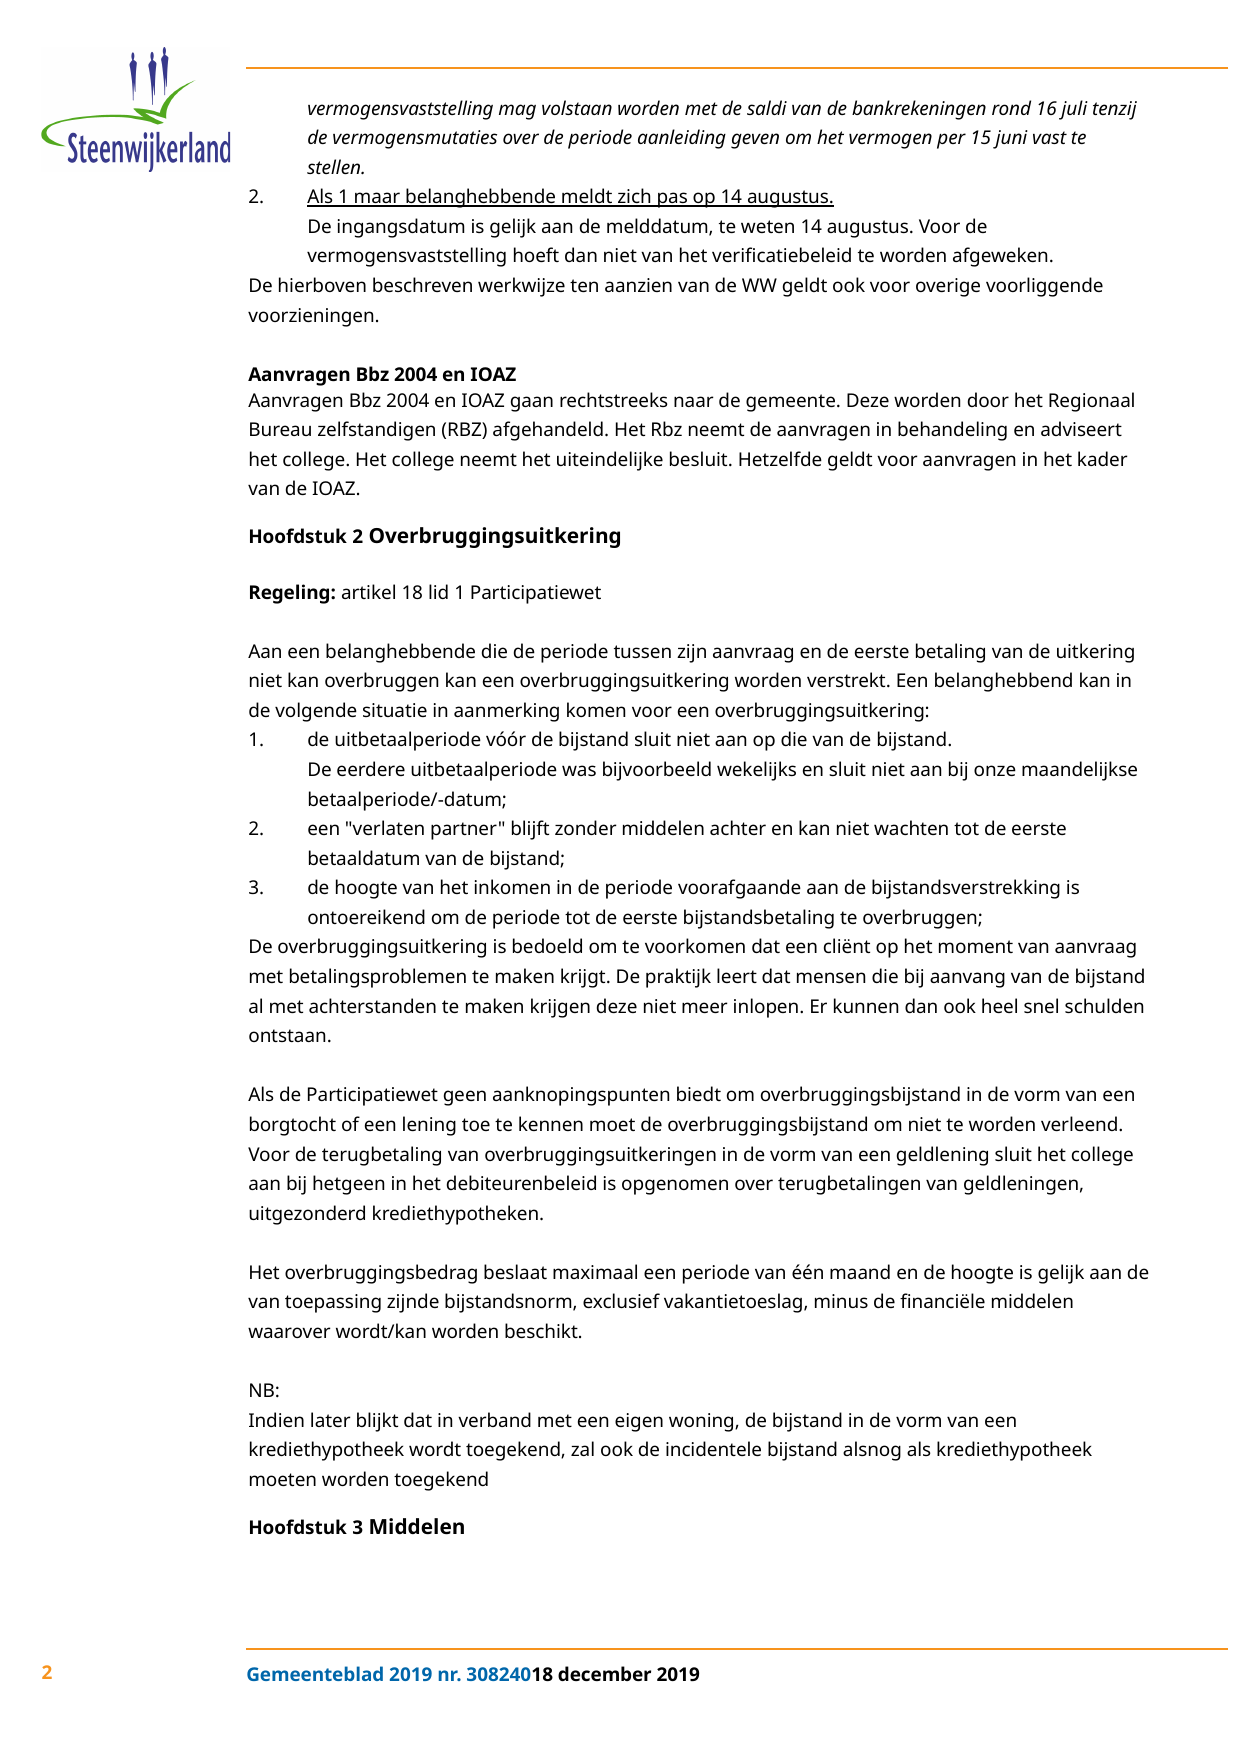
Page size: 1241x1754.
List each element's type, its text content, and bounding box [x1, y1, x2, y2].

list De eerdere uitbetaalperiode was bijvoorbeeld wekelijks en sluit niet aan bij onze maandelijkse betaalperiode/-datum; [248, 756, 1152, 811]
text Het overbruggingsbedrag beslaat maximaal een periode van één maand en de hoogte is gelijk aan de van toepassing zijnde bijstandsnorm, exclusief vakantietoeslag, minus de financiële middelen waarover wordt/kan worden beschikt. [248, 1259, 1152, 1344]
text De overbruggingsuitkering is bedoeld om te voorkomen dat een cliënt op het moment van aanvraag met betalingsproblemen te maken krijgt. De praktijk leert dat mensen die bij aanvang van de bijstand al met achterstanden te maken krijgen deze niet meer inlopen. Er kunnen dan ook heel snel schulden ontstaan. [248, 934, 1152, 1048]
text NB: [248, 1377, 1152, 1403]
text Als de Participatiewet geen aanknopingspunten biedt om overbruggingsbijstand in de vorm van een borgtocht of een lening toe te kennen moet de overbruggingsbijstand om niet te worden verleend. [248, 1082, 1152, 1137]
list Als 1 maar belanghebbende meldt zich pas op 14 augustus. [248, 183, 1152, 209]
text Indien later blijkt dat in verband met een eigen woning, de bijstand in de vorm van een krediethypotheek wordt toegekend, zal ook de incidentele bijstand alsnog als krediethypotheek moeten worden toegekend [248, 1407, 1152, 1492]
list de hoogte van het inkomen in de periode voorafgaande aan de bijstandsverstrekking is ontoereikend om de periode tot de eerste bijstandsbetaling te overbruggen; [248, 874, 1152, 930]
text Aan een belanghebbende die de periode tussen zijn aanvraag en de eerste betaling van de uitkering niet kan overbruggen kan een overbruggingsuitkering worden verstrekt. Een belanghebbend kan in de volgende situatie in aanmerking komen voor een overbruggingsuitkering: [248, 638, 1152, 723]
table_header Regeling: artikel 18 lid 1 Participatiewet [248, 579, 1152, 605]
text Aanvragen Bbz 2004 en IOAZ [248, 361, 1152, 387]
text Hoofdstuk 3 Middelen [248, 1512, 1152, 1540]
text Hoofdstuk 2 Overbruggingsuitkering [248, 521, 1152, 549]
list een "verlaten partner" blijft zonder middelen achter en kan niet wachten tot de eerste betaaldatum van de bijstand; [248, 815, 1152, 871]
list de uitbetaalperiode vóór de bijstand sluit niet aan op die van de bijstand. [248, 727, 1152, 752]
text Voor de terugbetaling van overbruggingsuitkeringen in de vorm van een geldlening sluit het college aan bij hetgeen in het debiteurenbeleid is opgenomen over terugbetalingen van geldleningen, uitgezonderd krediethypotheken. [248, 1141, 1152, 1226]
text De hierboven beschreven werkwijze ten aanzien van de WW geldt ook voor overige voorliggende voorzieningen. [248, 272, 1152, 328]
text Aanvragen Bbz 2004 en IOAZ gaan rechtstreeks naar de gemeente. Deze worden door het Regionaal Bureau zelfstandigen (RBZ) afgehandeld. Het Rbz neemt de aanvragen in behandeling en adviseert het college. Het college neemt het uiteindelijke besluit. Hetzelfde geldt voor aanvragen in het kader van de IOAZ. [248, 387, 1152, 501]
list vermogensvaststelling mag volstaan worden met de saldi van de bankrekeningen rond 16 juli tenzij de vermogensmutaties over de periode aanleiding geven om het vermogen per 15 juni vast te stellen. [248, 95, 1152, 180]
list De ingangsdatum is gelijk aan de melddatum, te weten 14 augustus. Voor de vermogensvaststelling hoeft dan niet van het verificatiebeleid te worden afgeweken. [248, 213, 1152, 268]
picture [41, 47, 231, 172]
